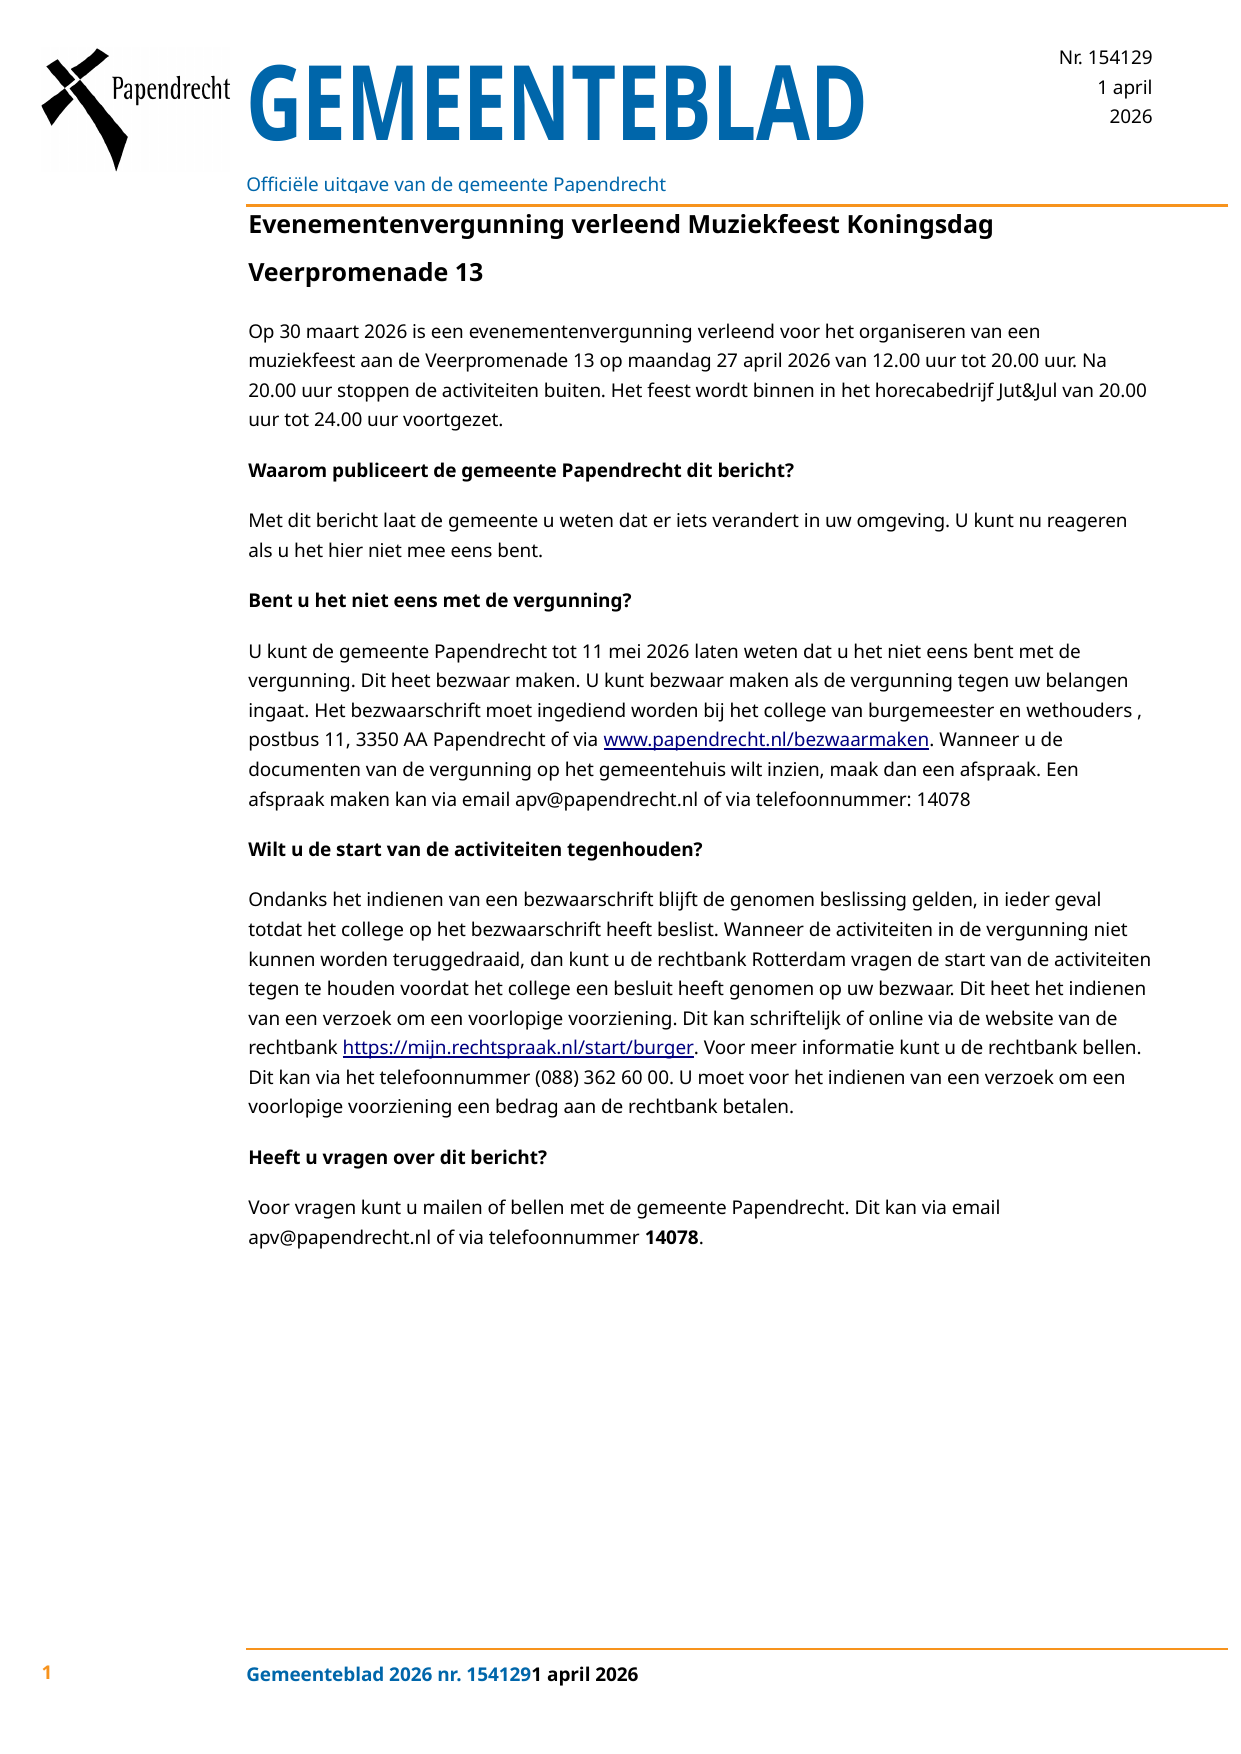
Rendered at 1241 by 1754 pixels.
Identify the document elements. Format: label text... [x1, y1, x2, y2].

text Heeft u vragen over dit bericht? [248, 1144, 1152, 1170]
text Evenementenvergunning verleend Muziekfeest Koningsdag Veerpromenade 13 [248, 207, 1152, 288]
text Wilt u de start van de activiteiten tegenhouden? [248, 836, 1152, 862]
text Bent u het niet eens met de vergunning? [248, 587, 1152, 613]
text Waarom publiceert de gemeente Papendrecht dit bericht? [248, 457, 1152, 483]
text Met dit bericht laat de gemeente u weten dat er iets verandert in uw omgeving. U kunt nu reageren als u het hier niet mee eens bent. [248, 507, 1152, 563]
text Voor vragen kunt u mailen of bellen met de gemeente Papendrecht. Dit kan via email apv@papendrecht.nl of via telefoonnummer 14078. [248, 1194, 1152, 1250]
text Ondanks het indienen van een bezwaarschrift blijft de genomen beslissing gelden, in ieder geval totdat het college op het bezwaarschrift heeft beslist. Wanneer de activiteiten in de vergunning niet kunnen worden teruggedraaid, dan kunt u de rechtbank Rotterdam vragen de start van de activiteiten tegen te houden voordat het college een besluit heeft genomen op uw bezwaar. Dit heet het indienen van een verzoek om een voorlopige voorziening. Dit kan schriftelijk of online via de website van de rechtbank https://mijn.rechtspraak.nl/start/burger. Voor meer informatie kunt u de rechtbank bellen. Dit kan via het telefoonnummer (088) 362 60 00. U moet voor het indienen van een verzoek om een voorlopige voorziening een bedrag aan de rechtbank betalen. [248, 887, 1152, 1119]
picture [41, 47, 231, 172]
text U kunt de gemeente Papendrecht tot 11 mei 2026 laten weten dat u het niet eens bent met de vergunning. Dit heet bezwaar maken. U kunt bezwaar maken als de vergunning tegen uw belangen ingaat. Het bezwaarschrift moet ingediend worden bij het college van burgemeester en wethouders , postbus 11, 3350 AA Papendrecht of via www.papendrecht.nl/bezwaarmaken. Wanneer u de documenten van de vergunning op het gemeentehuis wilt inzien, maak dan een afspraak. Een afspraak maken kan via email apv@papendrecht.nl of via telefoonnummer: 14078 [248, 638, 1152, 812]
text Op 30 maart 2026 is een evenementenvergunning verleend voor het organiseren van een muziekfeest aan de Veerpromenade 13 op maandag 27 april 2026 van 12.00 uur tot 20.00 uur. Na 20.00 uur stoppen de activiteiten buiten. Het feest wordt binnen in het horecabedrijf Jut&Jul van 20.00 uur tot 24.00 uur voortgezet. [248, 318, 1152, 432]
